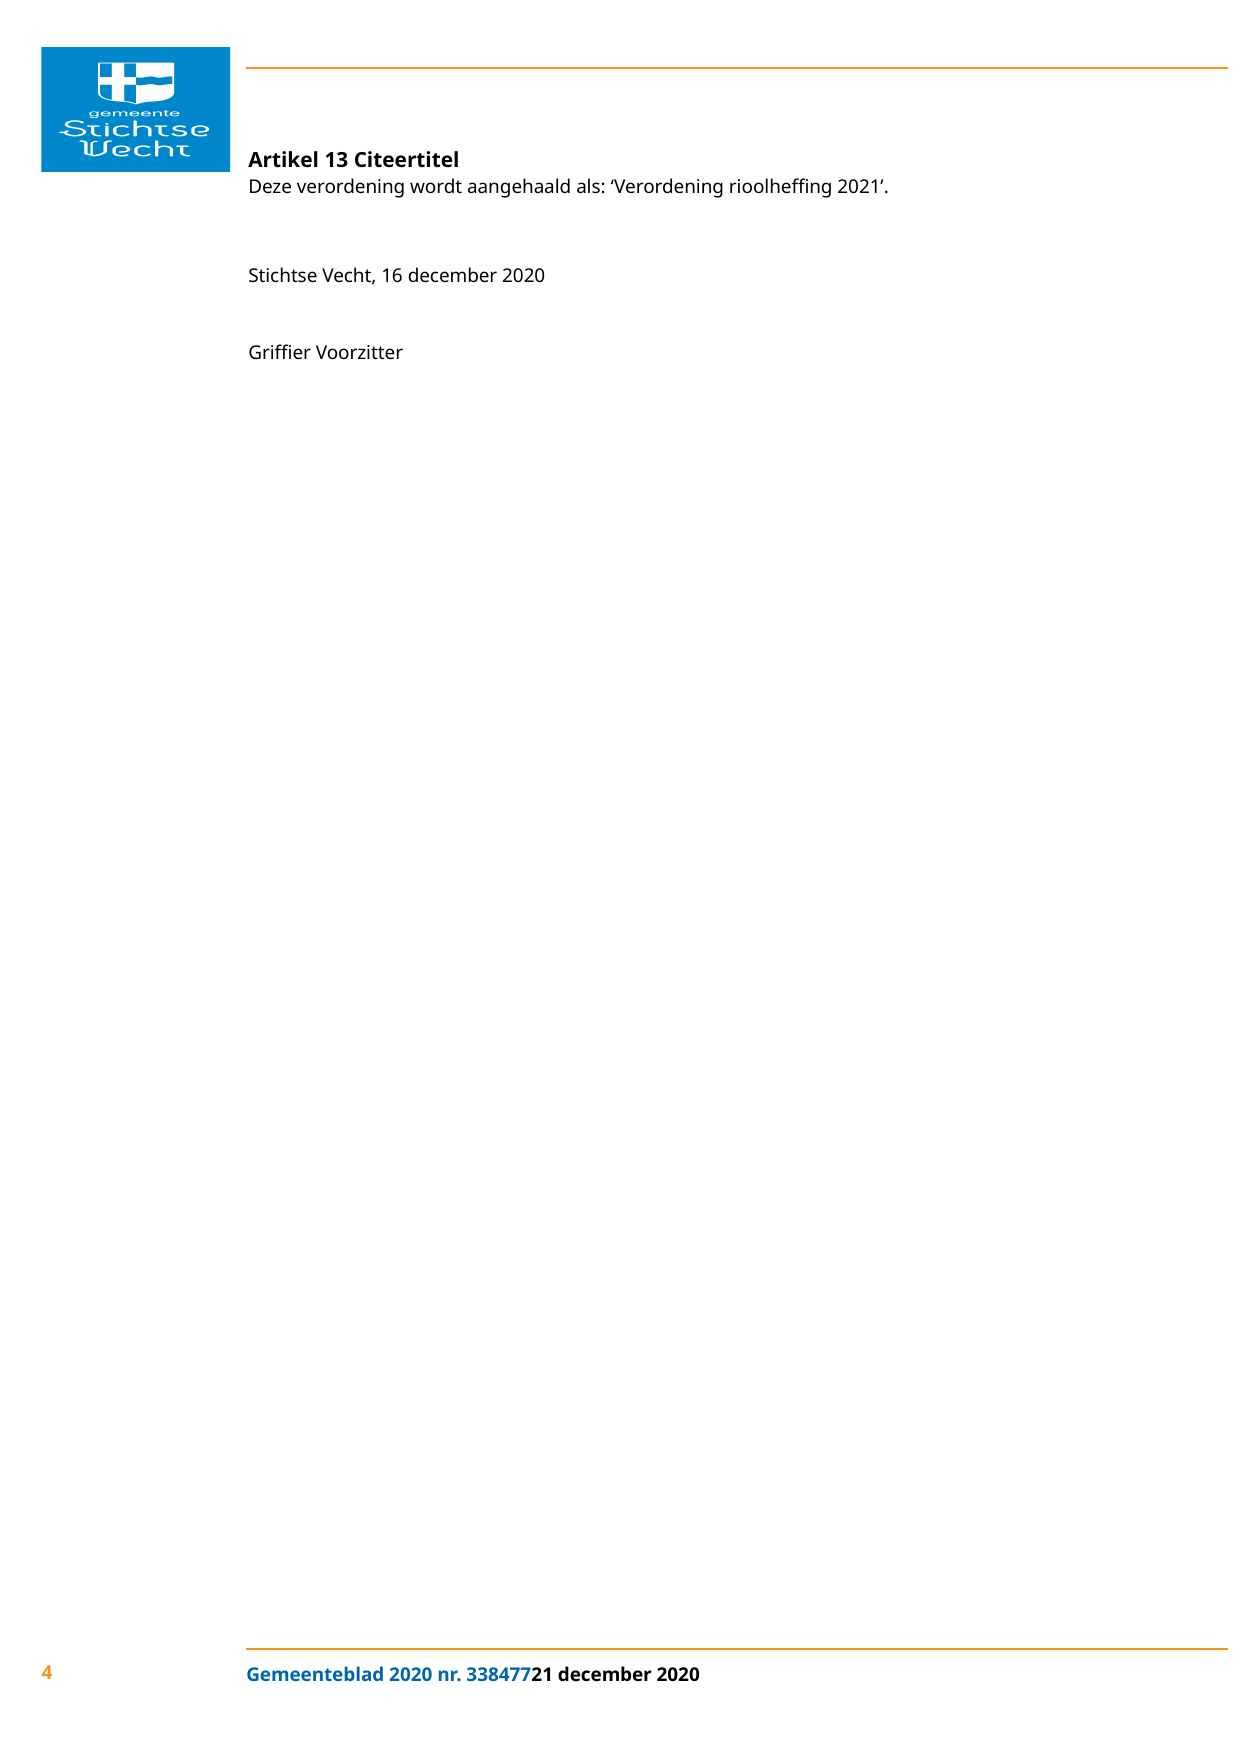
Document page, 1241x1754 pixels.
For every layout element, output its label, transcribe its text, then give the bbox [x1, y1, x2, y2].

text Artikel 13 Citeertitel [248, 145, 1152, 174]
text Stichtse Vecht, 16 december 2020 [248, 262, 1152, 288]
picture [137, 63, 174, 103]
text Griffier Voorzitter [248, 339, 1152, 365]
picture [99, 63, 135, 101]
text Deze verordening wordt aangehaald als: ‘Verordening rioolheffing 2021’. [248, 174, 1152, 199]
